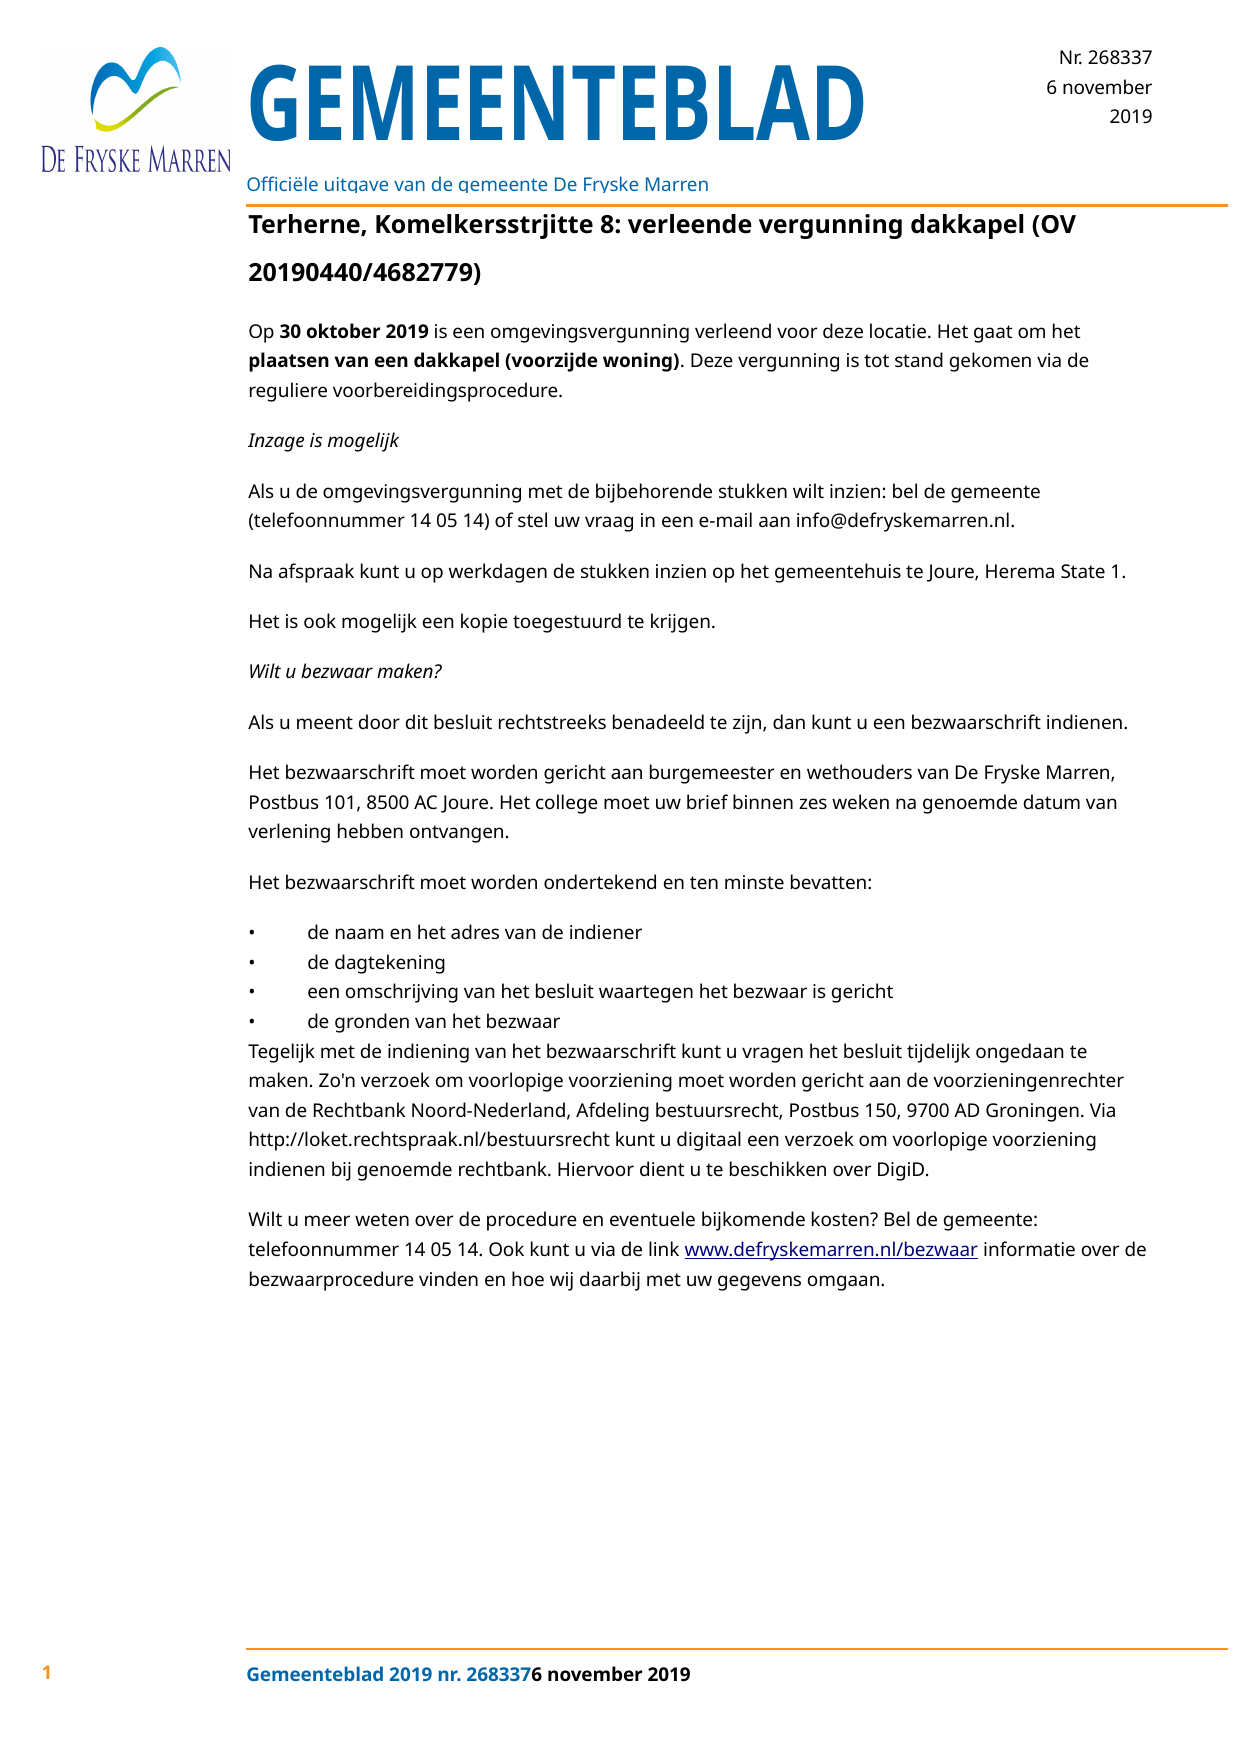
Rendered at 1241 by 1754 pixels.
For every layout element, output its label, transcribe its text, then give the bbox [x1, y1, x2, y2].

text Inzage is mogelijk [248, 427, 1152, 453]
text Als u de omgevingsvergunning met de bijbehorende stukken wilt inzien: bel de gemeente (telefoonnummer 14 05 14) of stel uw vraag in een e-mail aan info@defryskemarren.nl. [248, 478, 1152, 533]
text Wilt u meer weten over de procedure en eventuele bijkomende kosten? Bel de gemeente: telefoonnummer 14 05 14. Ook kunt u via de link www.defryskemarren.nl/bezwaar informatie over de bezwaarprocedure vinden en hoe wij daarbij met uw gegevens omgaan. [248, 1207, 1152, 1292]
text Op 30 oktober 2019 is een omgevingsvergunning verleend voor deze locatie. Het gaat om het plaatsen van een dakkapel (voorzijde woning). Deze vergunning is tot stand gekomen via de reguliere voorbereidingsprocedure. [248, 318, 1152, 403]
text Als u meent door dit besluit rechtstreeks benadeeld te zijn, dan kunt u een bezwaarschrift indienen. [248, 709, 1152, 735]
picture [41, 47, 231, 172]
list de dagtekening [248, 949, 1152, 975]
text Het is ook mogelijk een kopie toegestuurd te krijgen. [248, 608, 1152, 634]
text Het bezwaarschrift moet worden ondertekend en ten minste bevatten: [248, 869, 1152, 895]
list een omschrijving van het besluit waartegen het bezwaar is gericht [248, 979, 1152, 1004]
text Na afspraak kunt u op werkdagen de stukken inzien op het gemeentehuis te Joure, Herema State 1. [248, 558, 1152, 584]
list de naam en het adres van de indiener [248, 919, 1152, 945]
text Wilt u bezwaar maken? [248, 659, 1152, 684]
text Tegelijk met de indiening van het bezwaarschrift kunt u vragen het besluit tijdelijk ongedaan te maken. Zo'n verzoek om voorlopige voorziening moet worden gericht aan de voorzieningenrechter van de Rechtbank Noord-Nederland, Afdeling bestuursrecht, Postbus 150, 9700 AD Groningen. Via http://loket.rechtspraak.nl/bestuursrecht kunt u digitaal een verzoek om voorlopige voorziening indienen bij genoemde rechtbank. Hiervoor dient u te beschikken over DigiD. [248, 1038, 1152, 1182]
text Terherne, Komelkersstrjitte 8: verleende vergunning dakkapel (OV 20190440/4682779) [248, 207, 1152, 288]
text Het bezwaarschrift moet worden gericht aan burgemeester en wethouders van De Fryske Marren, Postbus 101, 8500 AC Joure. Het college moet uw brief binnen zes weken na genoemde datum van verlening hebben ontvangen. [248, 759, 1152, 844]
list de gronden van het bezwaar [248, 1008, 1152, 1034]
